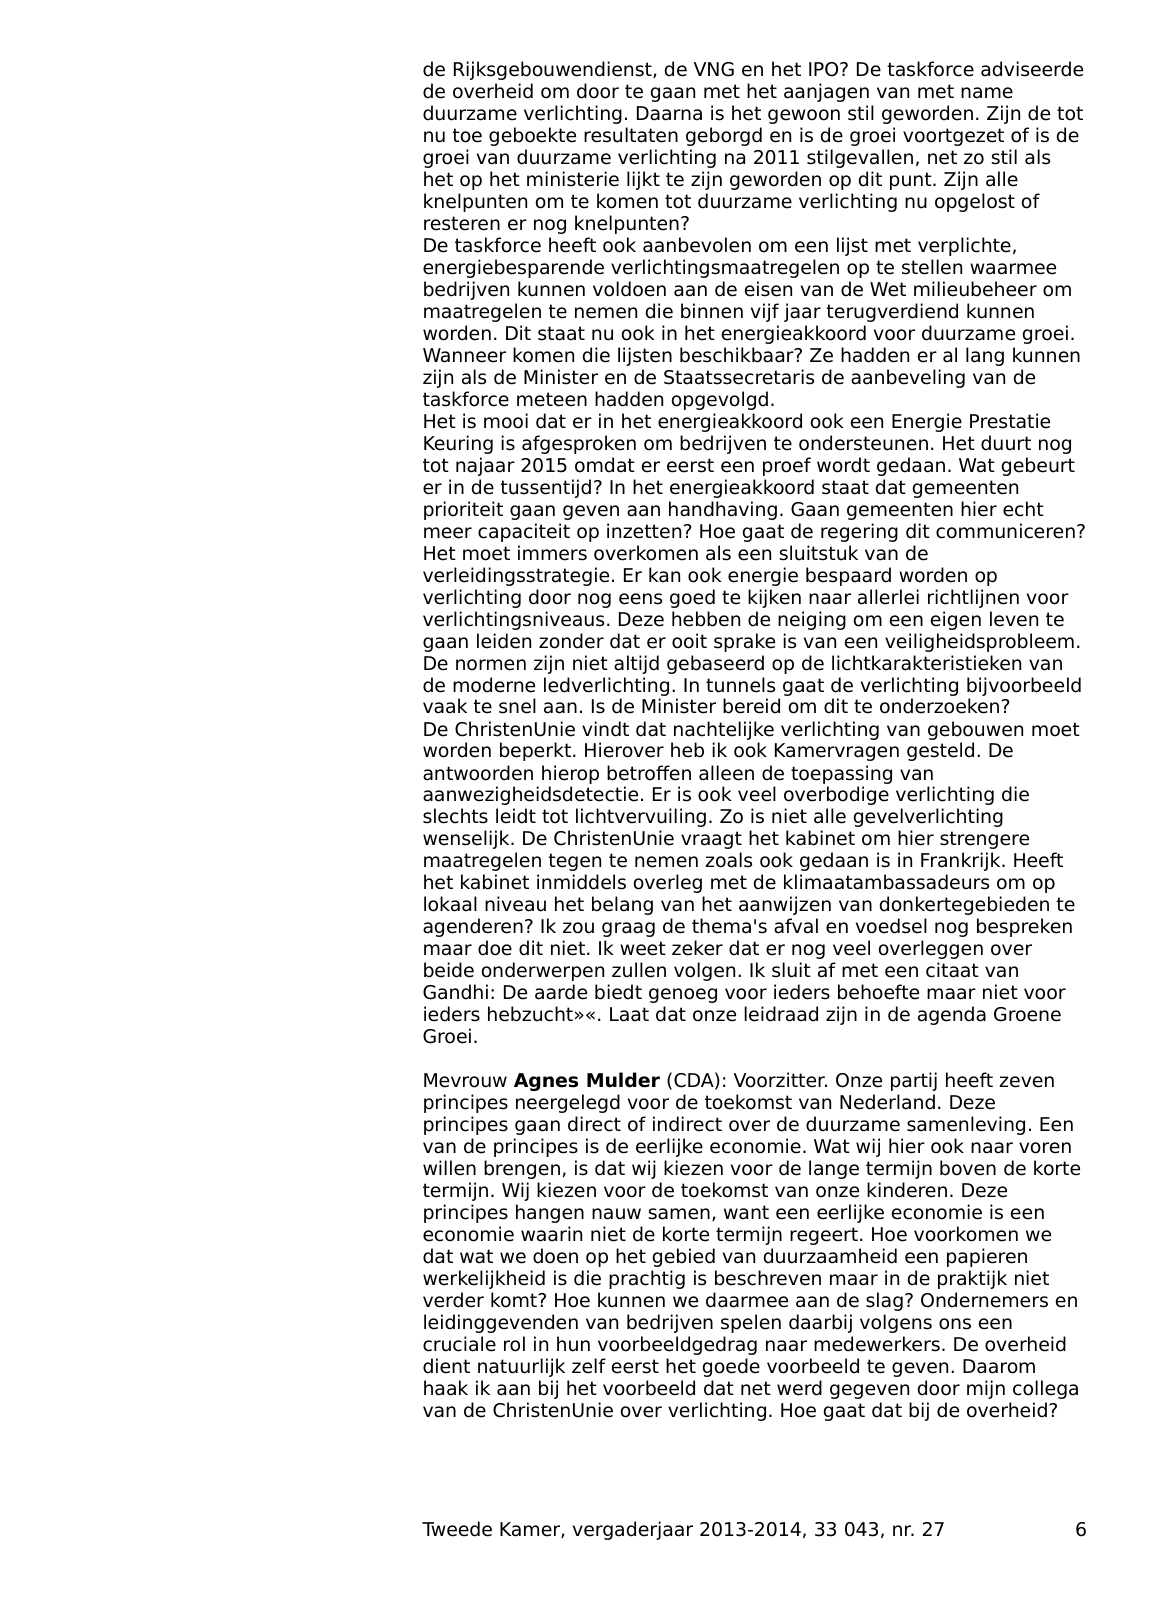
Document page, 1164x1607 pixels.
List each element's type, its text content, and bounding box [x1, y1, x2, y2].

text de Rijksgebouwendienst, de VNG en het IPO? De taskforce adviseerde de overheid om door te gaan met het aanjagen van met name duurzame verlichting. Daarna is het gewoon stil geworden. Zijn de tot nu toe geboekte resultaten geborgd en is de groei voortgezet of is de groei van duurzame verlichting na 2011 stilgevallen, net zo stil als het op het ministerie lijkt te zijn geworden op dit punt. Zijn alle knelpunten om te komen tot duurzame verlichting nu opgelost of resteren er nog knelpunten? [422, 59, 1087, 235]
text De ChristenUnie vindt dat nachtelijke verlichting van gebouwen moet worden beperkt. Hierover heb ik ook Kamervragen gesteld. De antwoorden hierop betroffen alleen de toepassing van aanwezigheidsdetectie. Er is ook veel overbodige verlichting die slechts leidt tot lichtvervuiling. Zo is niet alle gevelverlichting wenselijk. De ChristenUnie vraagt het kabinet om hier strengere maatregelen tegen te nemen zoals ook gedaan is in Frankrijk. Heeft het kabinet inmiddels overleg met de klimaatambassadeurs om op lokaal niveau het belang van het aanwijzen van donkertegebieden te agenderen? Ik zou graag de thema's afval en voedsel nog bespreken maar doe dit niet. Ik weet zeker dat er nog veel overleggen over beide onderwerpen zullen volgen. Ik sluit af met een citaat van Gandhi: De aarde biedt genoeg voor ieders behoefte maar niet voor ieders hebzucht»«. Laat dat onze leidraad zijn in de agenda Groene Groei. [422, 718, 1087, 1048]
text Mevrouw Agnes Mulder (CDA): Voorzitter. Onze partij heeft zeven principes neergelegd voor de toekomst van Nederland. Deze principes gaan direct of indirect over de duurzame samenleving. Een van de principes is de eerlijke economie. Wat wij hier ook naar voren willen brengen, is dat wij kiezen voor de lange termijn boven de korte termijn. Wij kiezen voor de toekomst van onze kinderen. Deze principes hangen nauw samen, want een eerlijke economie is een economie waarin niet de korte termijn regeert. Hoe voorkomen we dat wat we doen op het gebied van duurzaamheid een papieren werkelijkheid is die prachtig is beschreven maar in de praktijk niet verder komt? Hoe kunnen we daarmee aan de slag? Ondernemers en leidinggevenden van bedrijven spelen daarbij volgens ons een cruciale rol in hun voorbeeldgedrag naar medewerkers. De overheid dient natuurlijk zelf eerst het goede voorbeeld te geven. Daarom haak ik aan bij het voorbeeld dat net werd gegeven door mijn collega van de ChristenUnie over verlichting. Hoe gaat dat bij de overheid? [422, 1070, 1087, 1422]
text Het is mooi dat er in het energieakkoord ook een Energie Prestatie Keuring is afgesproken om bedrijven te ondersteunen. Het duurt nog tot najaar 2015 omdat er eerst een proef wordt gedaan. Wat gebeurt er in de tussentijd? In het energieakkoord staat dat gemeenten prioriteit gaan geven aan handhaving. Gaan gemeenten hier echt meer capaciteit op inzetten? Hoe gaat de regering dit communiceren? Het moet immers overkomen als een sluitstuk van de verleidingsstrategie. Er kan ook energie bespaard worden op verlichting door nog eens goed te kijken naar allerlei richtlijnen voor verlichtingsniveaus. Deze hebben de neiging om een eigen leven te gaan leiden zonder dat er ooit sprake is van een veiligheidsprobleem. De normen zijn niet altijd gebaseerd op de lichtkarakteristieken van de moderne ledverlichting. In tunnels gaat de verlichting bijvoorbeeld vaak te snel aan. Is de Minister bereid om dit te onderzoeken? [422, 411, 1087, 718]
text De taskforce heeft ook aanbevolen om een lijst met verplichte, energiebesparende verlichtingsmaatregelen op te stellen waarmee bedrijven kunnen voldoen aan de eisen van de Wet milieubeheer om maatregelen te nemen die binnen vijf jaar terugverdiend kunnen worden. Dit staat nu ook in het energieakkoord voor duurzame groei. Wanneer komen die lijsten beschikbaar? Ze hadden er al lang kunnen zijn als de Minister en de Staatssecretaris de aanbeveling van de taskforce meteen hadden opgevolgd. [422, 235, 1087, 411]
